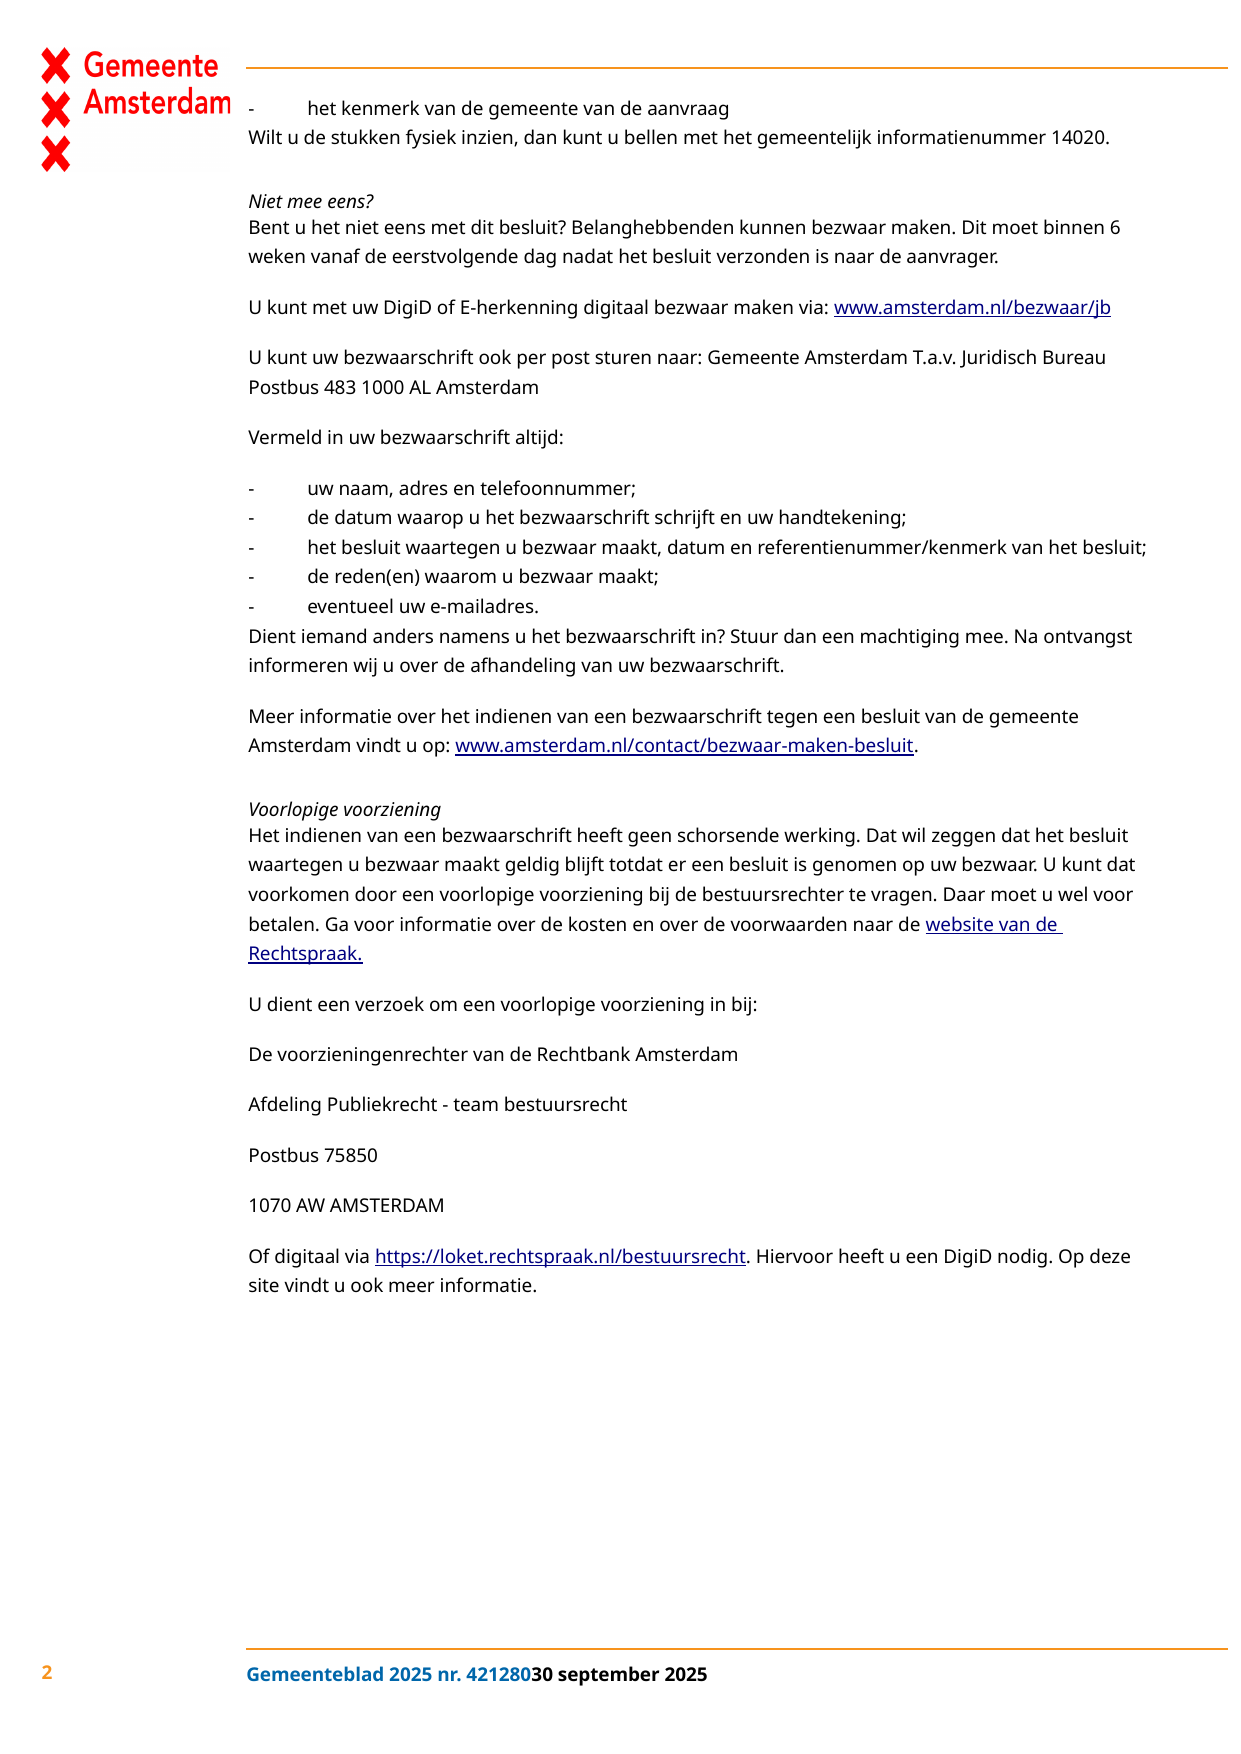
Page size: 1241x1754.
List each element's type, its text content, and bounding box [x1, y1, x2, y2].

text De voorzieningenrechter van de Rechtbank Amsterdam [248, 1041, 1152, 1067]
text U kunt uw bezwaarschrift ook per post sturen naar: Gemeente Amsterdam T.a.v. Juridisch Bureau Postbus 483 1000 AL Amsterdam [248, 344, 1152, 400]
text Vermeld in uw bezwaarschrift altijd: [248, 424, 1152, 450]
text U dient een verzoek om een voorlopige voorziening in bij: [248, 991, 1152, 1017]
list het besluit waartegen u bezwaar maakt, datum en referentienummer/kenmerk van het besluit; [248, 534, 1152, 560]
list eventueel uw e-mailadres. [248, 593, 1152, 619]
list het kenmerk van de gemeente van de aanvraag [248, 95, 1152, 121]
text Niet mee eens? [248, 188, 1152, 214]
text Of digitaal via https://loket.rechtspraak.nl/bestuursrecht. Hiervoor heeft u een DigiD nodig. Op deze site vindt u ook meer informatie. [248, 1243, 1152, 1298]
text Afdeling Publiekrecht - team bestuursrecht [248, 1092, 1152, 1117]
text Het indienen van een bezwaarschrift heeft geen schorsende werking. Dat wil zeggen dat het besluit waartegen u bezwaar maakt geldig blijft totdat er een besluit is genomen op uw bezwaar. U kunt dat voorkomen door een voorlopige voorziening bij de bestuursrechter te vragen. Daar moet u wel voor betalen. Ga voor informatie over de kosten en over de voorwaarden naar de website van de Rechtspraak. [248, 822, 1152, 966]
text Postbus 75850 [248, 1142, 1152, 1168]
text Bent u het niet eens met dit besluit? Belanghebbenden kunnen bezwaar maken. Dit moet binnen 6 weken vanaf de eerstvolgende dag nadat het besluit verzonden is naar de aanvrager. [248, 214, 1152, 269]
picture [41, 47, 231, 172]
text Meer informatie over het indienen van een bezwaarschrift tegen een besluit van de gemeente Amsterdam vindt u op: www.amsterdam.nl/contact/bezwaar-maken-besluit. [248, 703, 1152, 758]
text 1070 AW AMSTERDAM [248, 1192, 1152, 1218]
list de datum waarop u het bezwaarschrift schrijft en uw handtekening; [248, 504, 1152, 530]
list de reden(en) waarom u bezwaar maakt; [248, 564, 1152, 589]
text Dient iemand anders namens u het bezwaarschrift in? Stuur dan een machtiging mee. Na ontvangst informeren wij u over de afhandeling van uw bezwaarschrift. [248, 623, 1152, 678]
list uw naam, adres en telefoonnummer; [248, 475, 1152, 501]
text Wilt u de stukken fysiek inzien, dan kunt u bellen met het gemeentelijk informatienummer 14020. [248, 124, 1152, 150]
text Voorlopige voorziening [248, 796, 1152, 822]
text U kunt met uw DigiD of E-herkenning digitaal bezwaar maken via: www.amsterdam.nl/bezwaar/jb [248, 294, 1152, 320]
